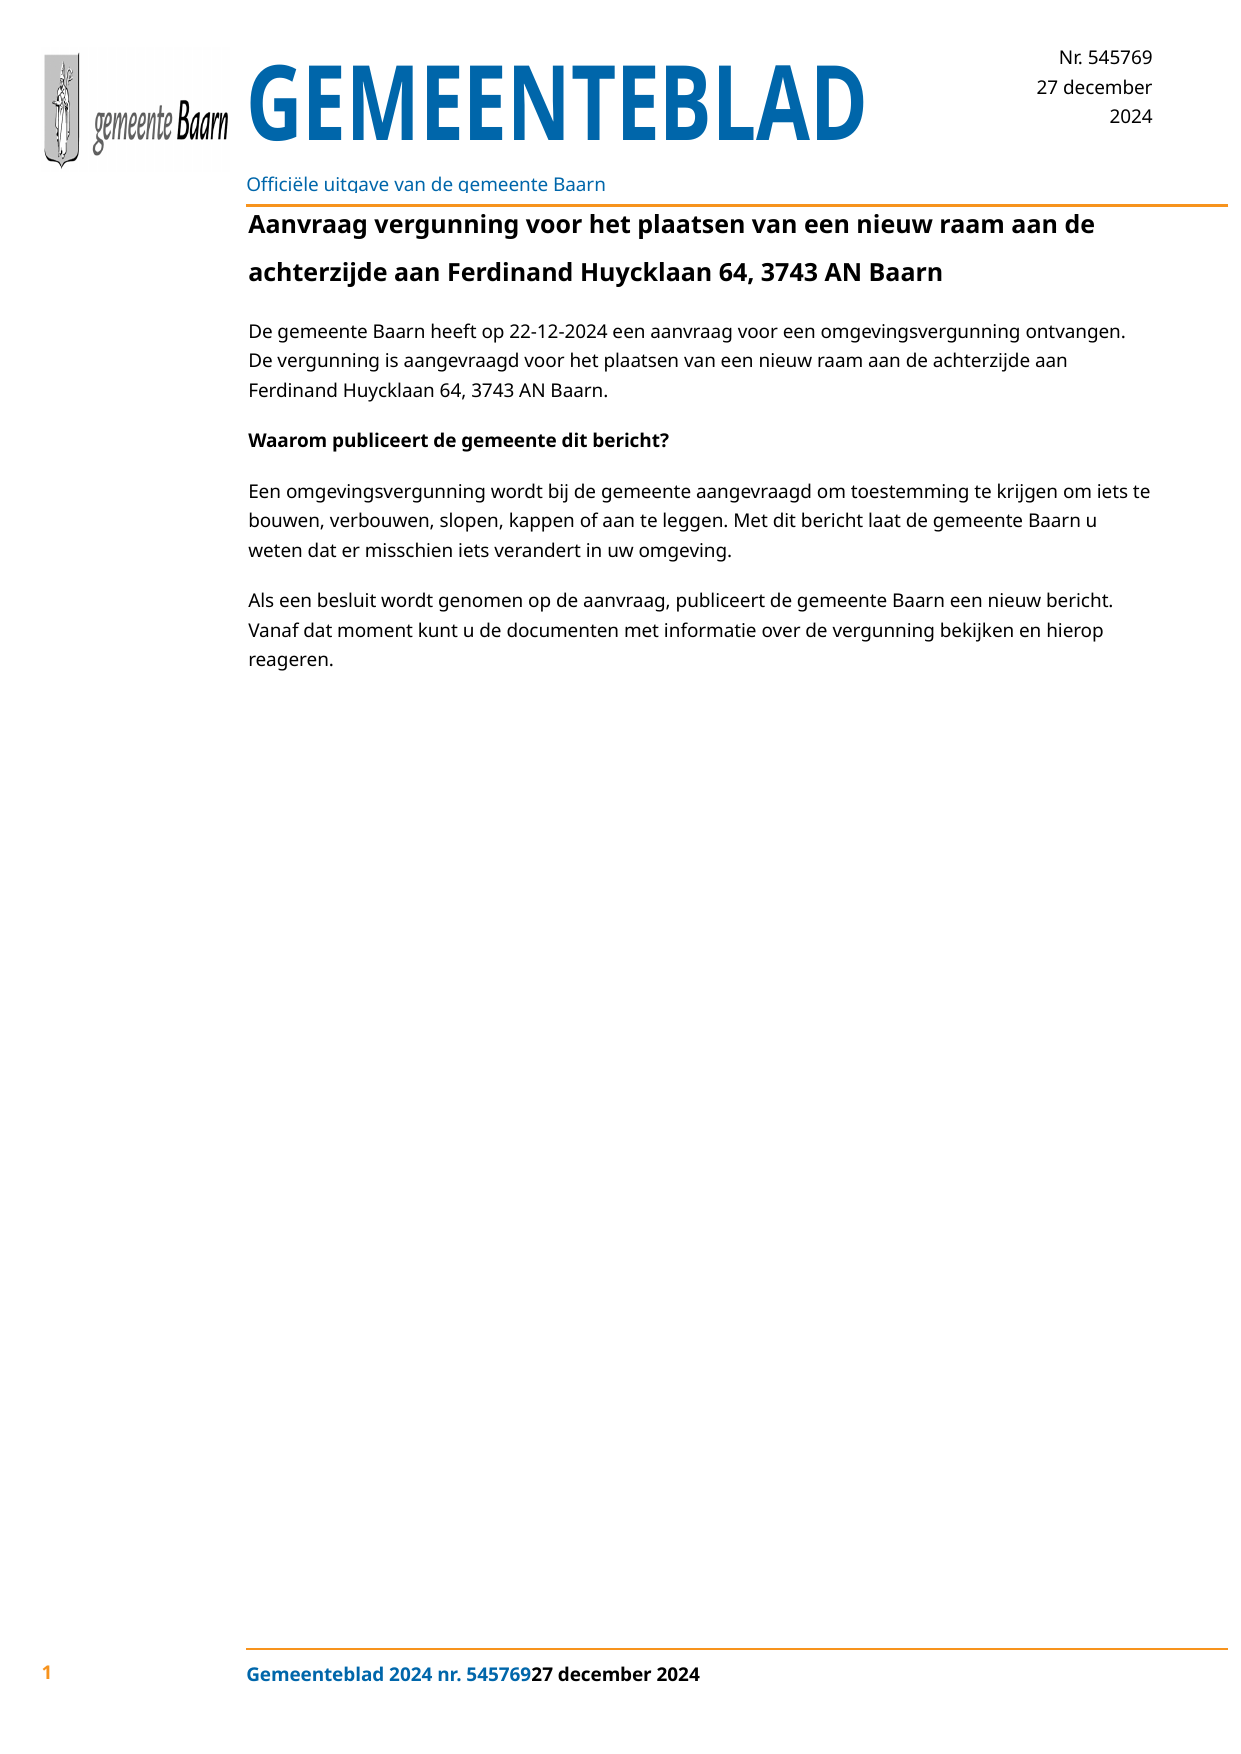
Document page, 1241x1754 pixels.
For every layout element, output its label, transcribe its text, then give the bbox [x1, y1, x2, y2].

text Aanvraag vergunning voor het plaatsen van een nieuw raam aan de achterzijde aan Ferdinand Huycklaan 64, 3743 AN Baarn [248, 207, 1152, 288]
picture [41, 47, 231, 172]
text Een omgevingsvergunning wordt bij de gemeente aangevraagd om toestemming te krijgen om iets te bouwen, verbouwen, slopen, kappen of aan te leggen. Met dit bericht laat de gemeente Baarn u weten dat er misschien iets verandert in uw omgeving. [248, 478, 1152, 563]
text Als een besluit wordt genomen op de aanvraag, publiceert de gemeente Baarn een nieuw bericht. Vanaf dat moment kunt u de documenten met informatie over de vergunning bekijken en hierop reageren. [248, 587, 1152, 672]
text Waarom publiceert de gemeente dit bericht? [248, 427, 1152, 453]
text De gemeente Baarn heeft op 22-12-2024 een aanvraag voor een omgevingsvergunning ontvangen. De vergunning is aangevraagd voor het plaatsen van een nieuw raam aan de achterzijde aan Ferdinand Huycklaan 64, 3743 AN Baarn. [248, 318, 1152, 403]
